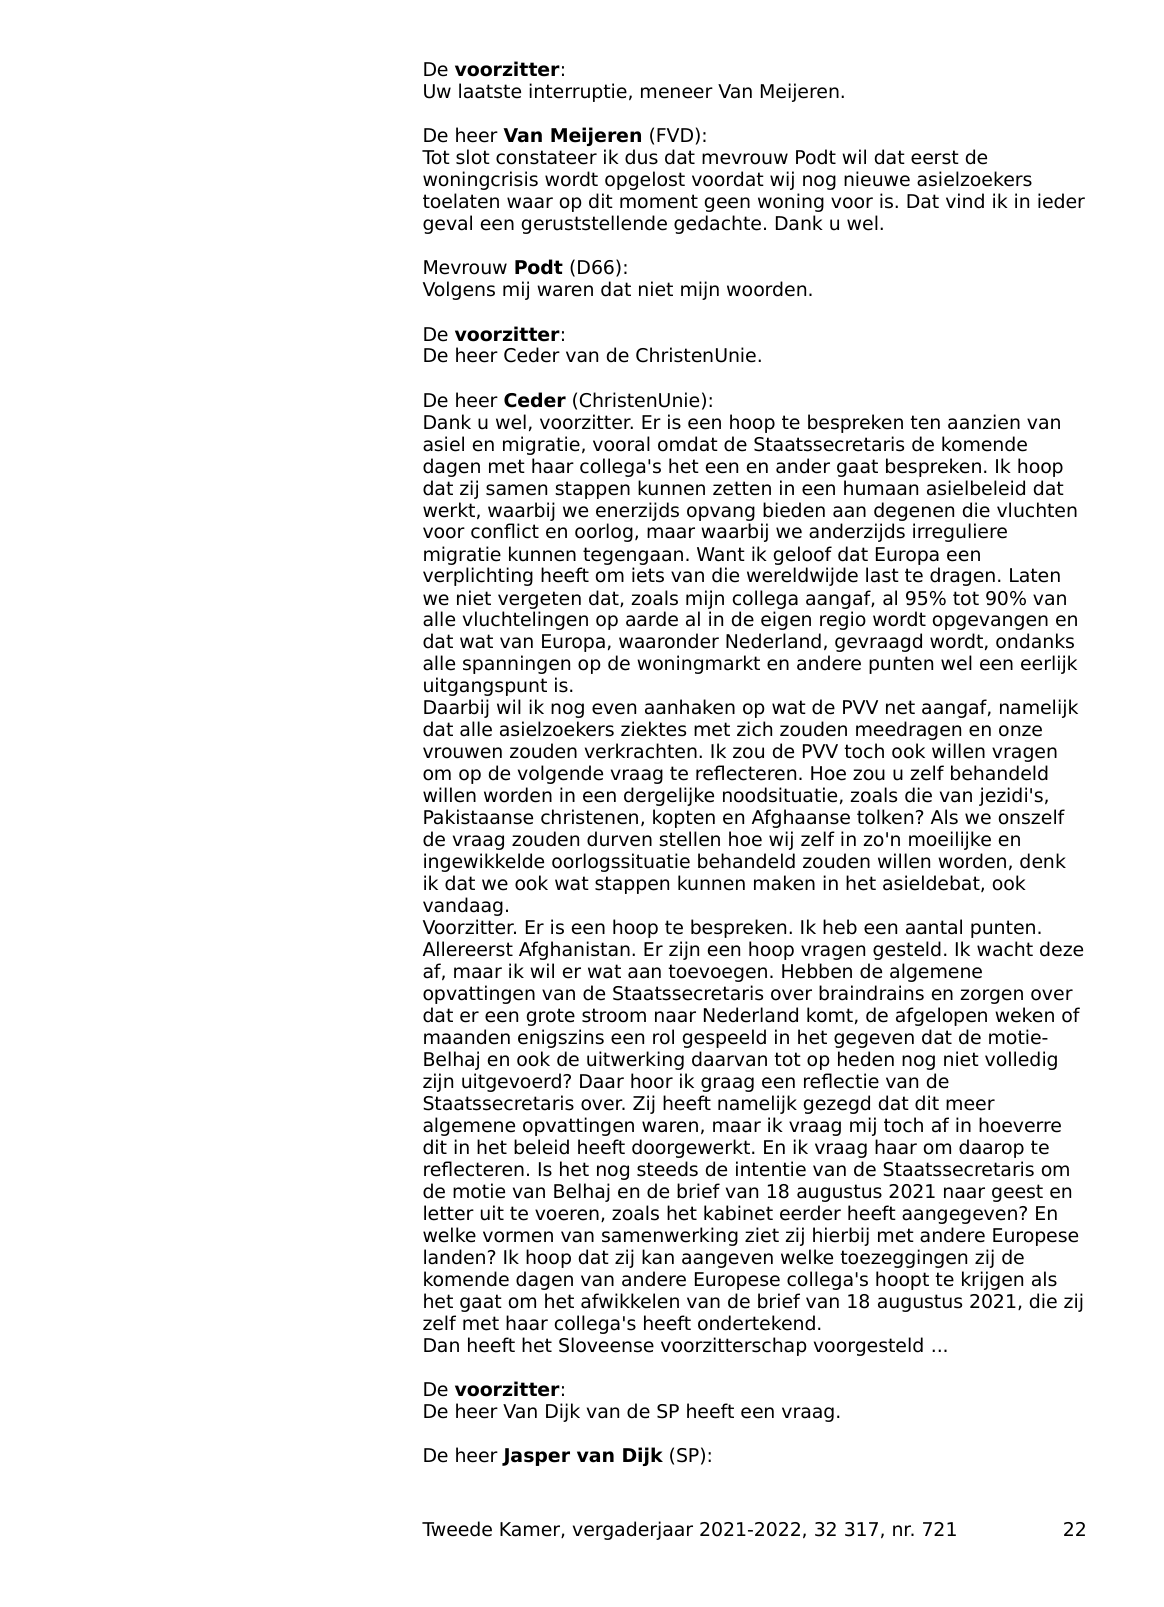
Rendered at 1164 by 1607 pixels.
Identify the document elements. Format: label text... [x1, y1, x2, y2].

text De heer Jasper van Dijk (SP): [422, 1445, 1087, 1467]
text De heer Van Meijeren (FVD): [422, 125, 1087, 147]
text Mevrouw Podt (D66): [422, 257, 1087, 279]
text De heer Ceder van de ChristenUnie. [422, 345, 1087, 367]
text Daarbij wil ik nog even aanhaken op wat de PVV net aangaf, namelijk dat alle asielzoekers ziektes met zich zouden meedragen en onze vrouwen zouden verkrachten. Ik zou de PVV toch ook willen vragen om op de volgende vraag te reflecteren. Hoe zou u zelf behandeld willen worden in een dergelijke noodsituatie, zoals die van jezidi's, Pakistaanse christenen, kopten en Afghaanse tolken? Als we onszelf de vraag zouden durven stellen hoe wij zelf in zo'n moeilijke en ingewikkelde oorlogssituatie behandeld zouden willen worden, denk ik dat we ook wat stappen kunnen maken in het asieldebat, ook vandaag. [422, 697, 1087, 917]
text De voorzitter: [422, 323, 1087, 345]
text Tot slot constateer ik dus dat mevrouw Podt wil dat eerst de woningcrisis wordt opgelost voordat wij nog nieuwe asielzoekers toelaten waar op dit moment geen woning voor is. Dat vind ik in ieder geval een geruststellende gedachte. Dank u wel. [422, 147, 1087, 235]
text De voorzitter: [422, 59, 1087, 81]
text De heer Van Dijk van de SP heeft een vraag. [422, 1401, 1087, 1423]
text Dank u wel, voorzitter. Er is een hoop te bespreken ten aanzien van asiel en migratie, vooral omdat de Staatssecretaris de komende dagen met haar collega's het een en ander gaat bespreken. Ik hoop dat zij samen stappen kunnen zetten in een humaan asielbeleid dat werkt, waarbij we enerzijds opvang bieden aan degenen die vluchten voor conflict en oorlog, maar waarbij we anderzijds irreguliere migratie kunnen tegengaan. Want ik geloof dat Europa een verplichting heeft om iets van die wereldwijde last te dragen. Laten we niet vergeten dat, zoals mijn collega aangaf, al 95% tot 90% van alle vluchtelingen op aarde al in de eigen regio wordt opgevangen en dat wat van Europa, waaronder Nederland, gevraagd wordt, ondanks alle spanningen op de woningmarkt en andere punten wel een eerlijk uitgangspunt is. [422, 412, 1087, 697]
text De voorzitter: [422, 1379, 1087, 1401]
text Voorzitter. Er is een hoop te bespreken. Ik heb een aantal punten. Allereerst Afghanistan. Er zijn een hoop vragen gesteld. Ik wacht deze af, maar ik wil er wat aan toevoegen. Hebben de algemene opvattingen van de Staatssecretaris over braindrains en zorgen over dat er een grote stroom naar Nederland komt, de afgelopen weken of maanden enigszins een rol gespeeld in het gegeven dat de motie-Belhaj en ook de uitwerking daarvan tot op heden nog niet volledig zijn uitgevoerd? Daar hoor ik graag een reflectie van de Staatssecretaris over. Zij heeft namelijk gezegd dat dit meer algemene opvattingen waren, maar ik vraag mij toch af in hoeverre dit in het beleid heeft doorgewerkt. En ik vraag haar om daarop te reflecteren. Is het nog steeds de intentie van de Staatssecretaris om de motie van Belhaj en de brief van 18 augustus 2021 naar geest en letter uit te voeren, zoals het kabinet eerder heeft aangegeven? En welke vormen van samenwerking ziet zij hierbij met andere Europese landen? Ik hoop dat zij kan aangeven welke toezeggingen zij de komende dagen van andere Europese collega's hoopt te krijgen als het gaat om het afwikkelen van de brief van 18 augustus 2021, die zij zelf met haar collega's heeft ondertekend. [422, 917, 1087, 1335]
text Volgens mij waren dat niet mijn woorden. [422, 279, 1087, 301]
text Uw laatste interruptie, meneer Van Meijeren. [422, 81, 1087, 103]
text Dan heeft het Sloveense voorzitterschap voorgesteld ... [422, 1335, 1087, 1357]
text De heer Ceder (ChristenUnie): [422, 389, 1087, 412]
